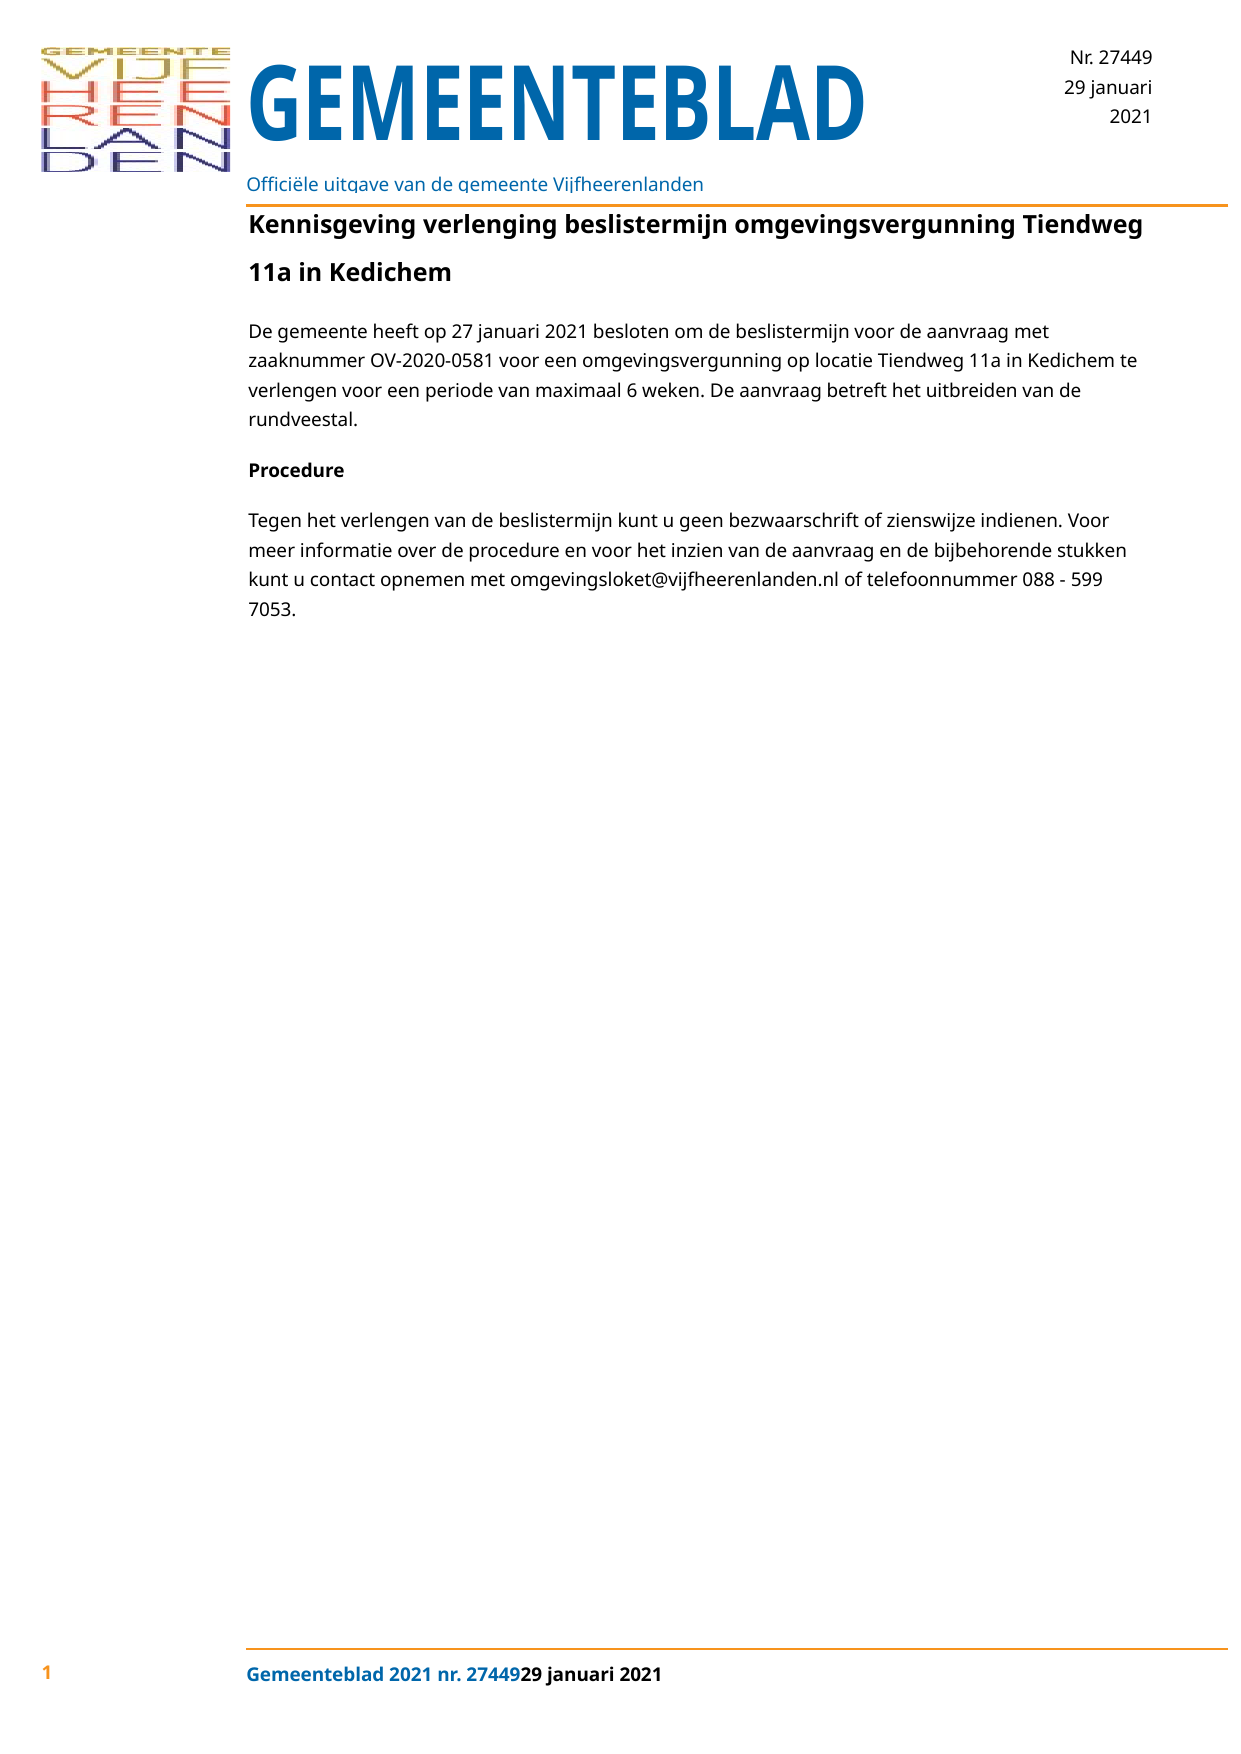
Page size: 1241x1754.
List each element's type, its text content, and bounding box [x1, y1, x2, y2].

text Kennisgeving verlenging beslistermijn omgevingsvergunning Tiendweg 11a in Kedichem [248, 207, 1152, 288]
text De gemeente heeft op 27 januari 2021 besloten om de beslistermijn voor de aanvraag met zaaknummer OV-2020-0581 voor een omgevingsvergunning op locatie Tiendweg 11a in Kedichem te verlengen voor een periode van maximaal 6 weken. De aanvraag betreft het uitbreiden van de rundveestal. [248, 318, 1152, 432]
text Tegen het verlengen van de beslistermijn kunt u geen bezwaarschrift of zienswijze indienen. Voor meer informatie over de procedure en voor het inzien van de aanvraag en de bijbehorende stukken kunt u contact opnemen met omgevingsloket@vijfheerenlanden.nl of telefoonnummer 088 - 599 7053. [248, 507, 1152, 622]
text Procedure [248, 457, 1152, 483]
picture [41, 47, 231, 172]
